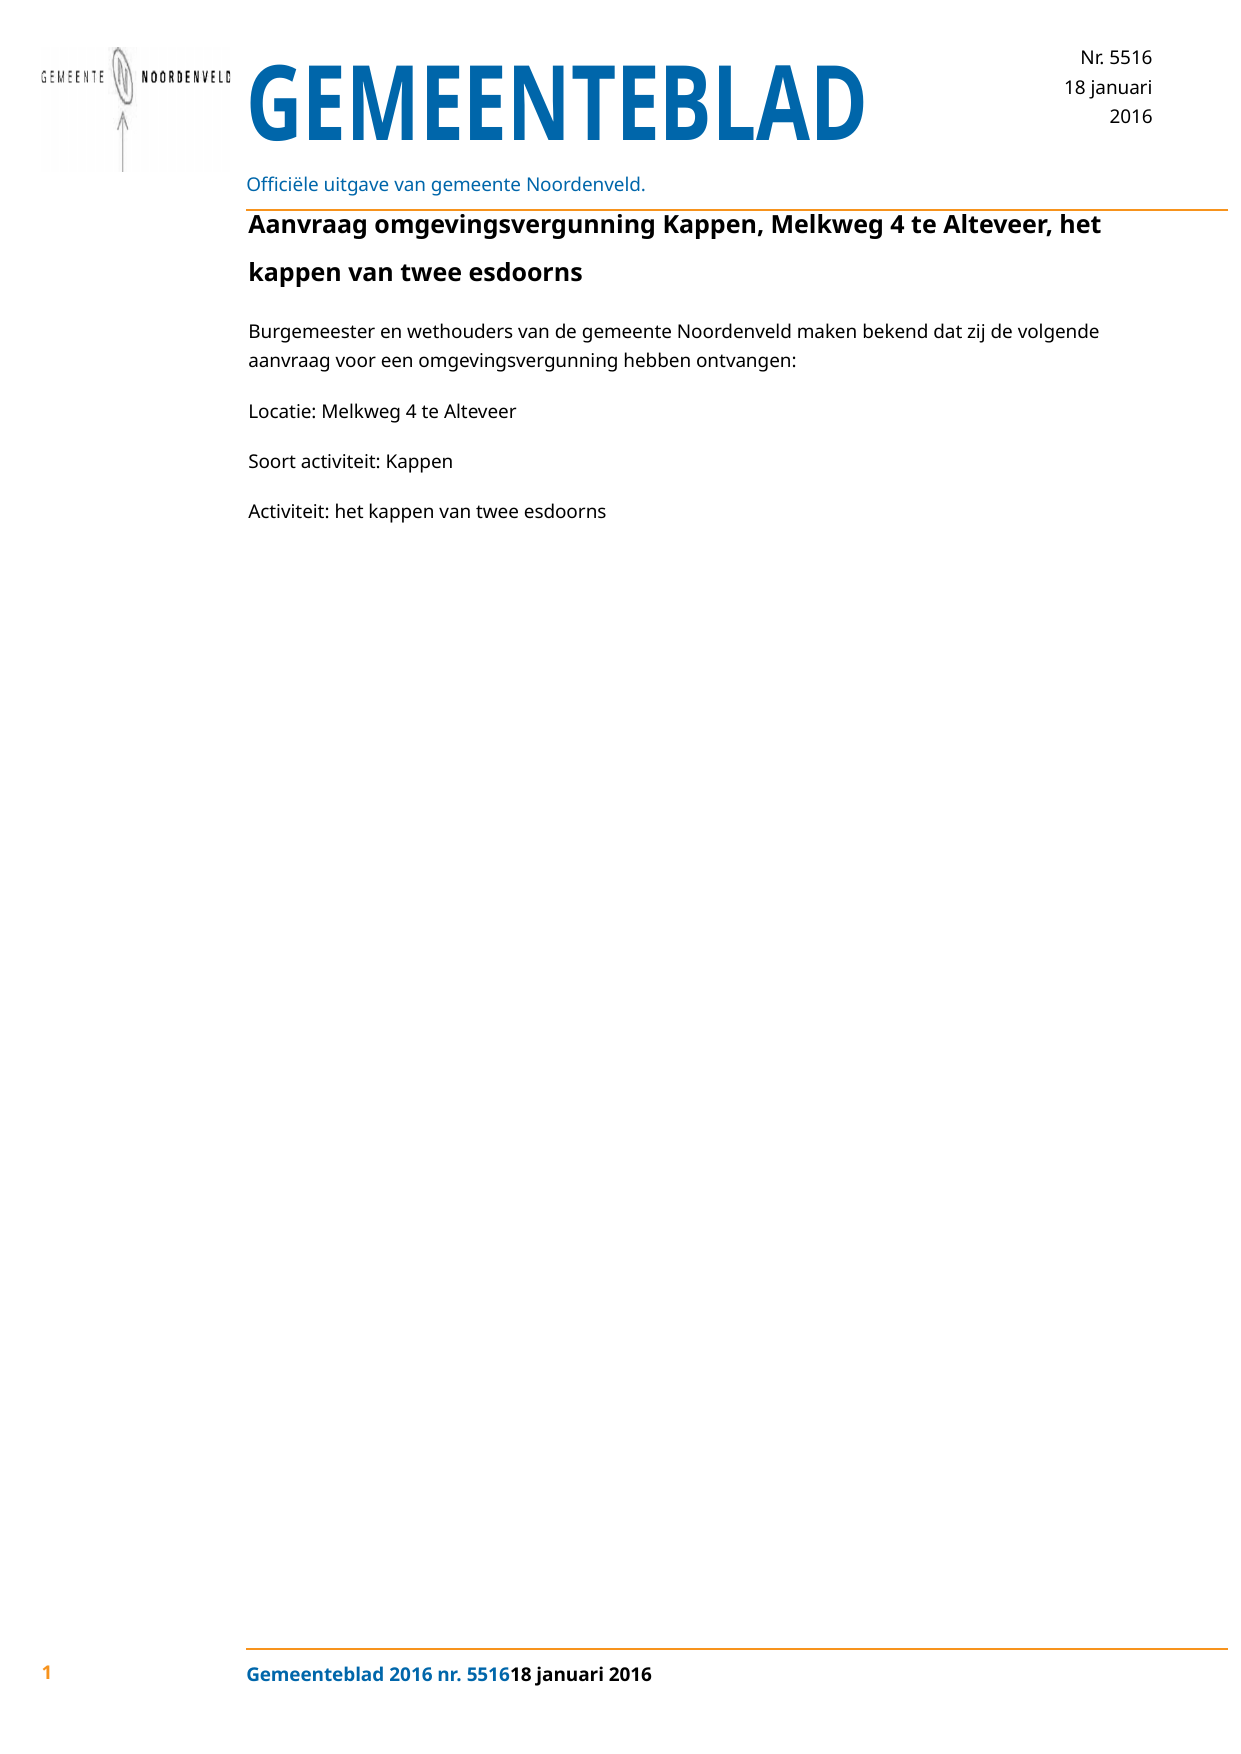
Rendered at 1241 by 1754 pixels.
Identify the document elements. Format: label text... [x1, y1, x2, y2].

text Aanvraag omgevingsvergunning Kappen, Melkweg 4 te Alteveer, het kappen van twee esdoorns [248, 211, 1152, 288]
text Soort activiteit: Kappen [248, 448, 1152, 474]
text Activiteit: het kappen van twee esdoorns [248, 499, 1152, 524]
picture [41, 47, 231, 172]
text Burgemeester en wethouders van de gemeente Noordenveld maken bekend dat zij de volgende aanvraag voor een omgevingsvergunning hebben ontvangen: [248, 318, 1152, 373]
text Locatie: Melkweg 4 te Alteveer [248, 398, 1152, 424]
